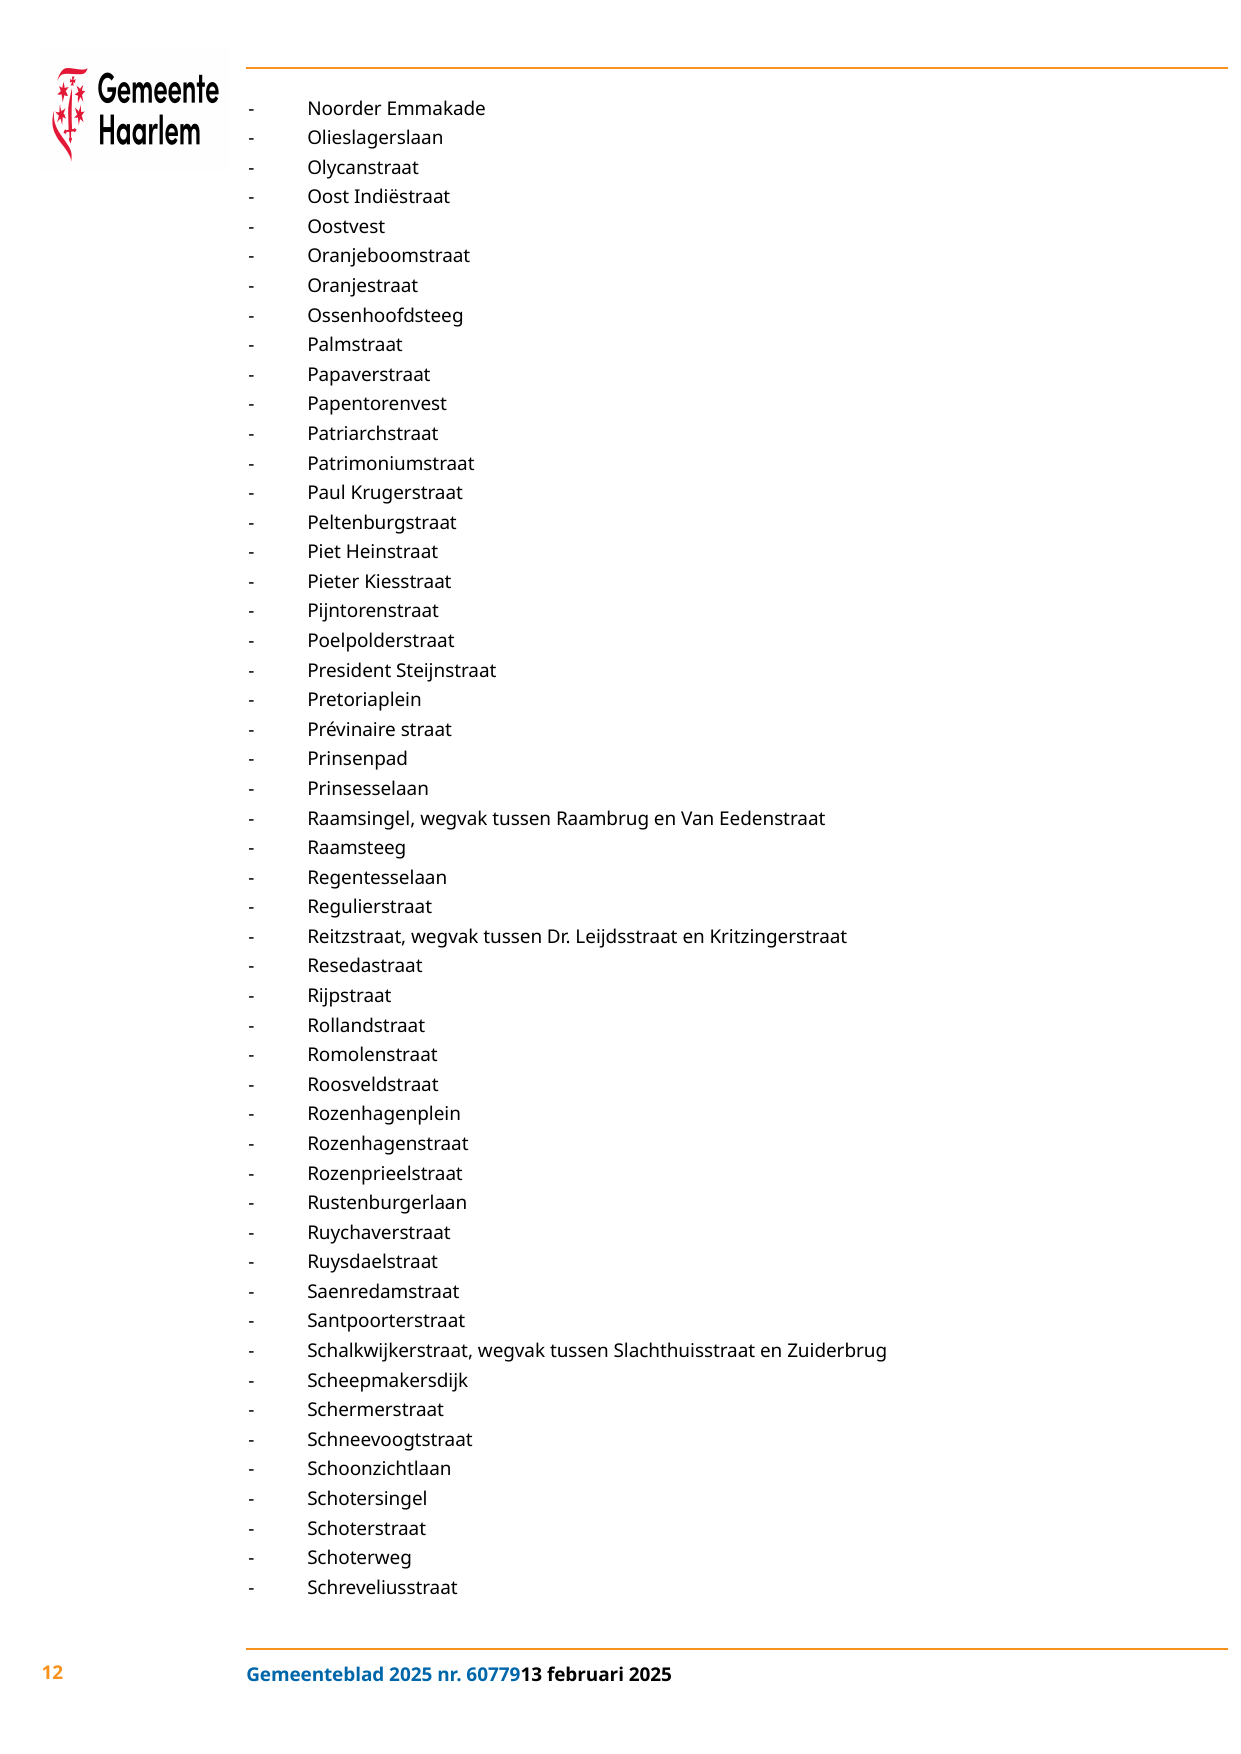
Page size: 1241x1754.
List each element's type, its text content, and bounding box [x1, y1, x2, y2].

list Pieter Kiesstraat [248, 568, 1152, 594]
list Regentesselaan [248, 864, 1152, 890]
list Raamsingel, wegvak tussen Raambrug en Van Eedenstraat [248, 805, 1152, 831]
list Oostvest [248, 213, 1152, 239]
picture [41, 47, 231, 172]
list Regulierstraat [248, 893, 1152, 919]
list Schneevoogtstraat [248, 1426, 1152, 1452]
list Noorder Emmakade [248, 95, 1152, 121]
list Oost Indiëstraat [248, 183, 1152, 209]
list Roosveldstraat [248, 1071, 1152, 1097]
list Papaverstraat [248, 361, 1152, 387]
list Schermerstraat [248, 1396, 1152, 1422]
list Poelpolderstraat [248, 627, 1152, 653]
list Scheepmakersdijk [248, 1367, 1152, 1393]
list Olieslagerslaan [248, 124, 1152, 150]
list Prinsesselaan [248, 775, 1152, 801]
list Patrimoniumstraat [248, 450, 1152, 476]
list Rollandstraat [248, 1012, 1152, 1038]
list Ruysdaelstraat [248, 1248, 1152, 1274]
list Piet Heinstraat [248, 538, 1152, 564]
list Schoonzichtlaan [248, 1456, 1152, 1481]
list Peltenburgstraat [248, 509, 1152, 535]
list Prinsenpad [248, 746, 1152, 771]
list Rozenhagenstraat [248, 1130, 1152, 1156]
list Palmstraat [248, 331, 1152, 357]
list Schreveliusstraat [248, 1574, 1152, 1600]
list Santpoorterstraat [248, 1308, 1152, 1333]
list Pijntorenstraat [248, 598, 1152, 623]
list Paul Krugerstraat [248, 479, 1152, 505]
list Resedastraat [248, 953, 1152, 978]
list Ruychaverstraat [248, 1219, 1152, 1245]
list Schotersingel [248, 1485, 1152, 1511]
list Schalkwijkerstraat, wegvak tussen Slachthuisstraat en Zuiderbrug [248, 1337, 1152, 1363]
list Patriarchstraat [248, 420, 1152, 446]
list Schoterstraat [248, 1515, 1152, 1541]
list Papentorenvest [248, 391, 1152, 416]
list Pretoriaplein [248, 686, 1152, 712]
list Raamsteeg [248, 834, 1152, 860]
list President Steijnstraat [248, 657, 1152, 683]
list Schoterweg [248, 1544, 1152, 1570]
list Oranjestraat [248, 272, 1152, 298]
list Ossenhoofdsteeg [248, 302, 1152, 328]
list Prévinaire straat [248, 716, 1152, 742]
list Olycanstraat [248, 154, 1152, 180]
list Rozenprieelstraat [248, 1160, 1152, 1186]
list Rustenburgerlaan [248, 1189, 1152, 1215]
list Reitzstraat, wegvak tussen Dr. Leijdsstraat en Kritzingerstraat [248, 923, 1152, 949]
list Rijpstraat [248, 982, 1152, 1008]
list Romolenstraat [248, 1041, 1152, 1067]
list Saenredamstraat [248, 1278, 1152, 1304]
list Rozenhagenplein [248, 1101, 1152, 1126]
list Oranjeboomstraat [248, 243, 1152, 268]
